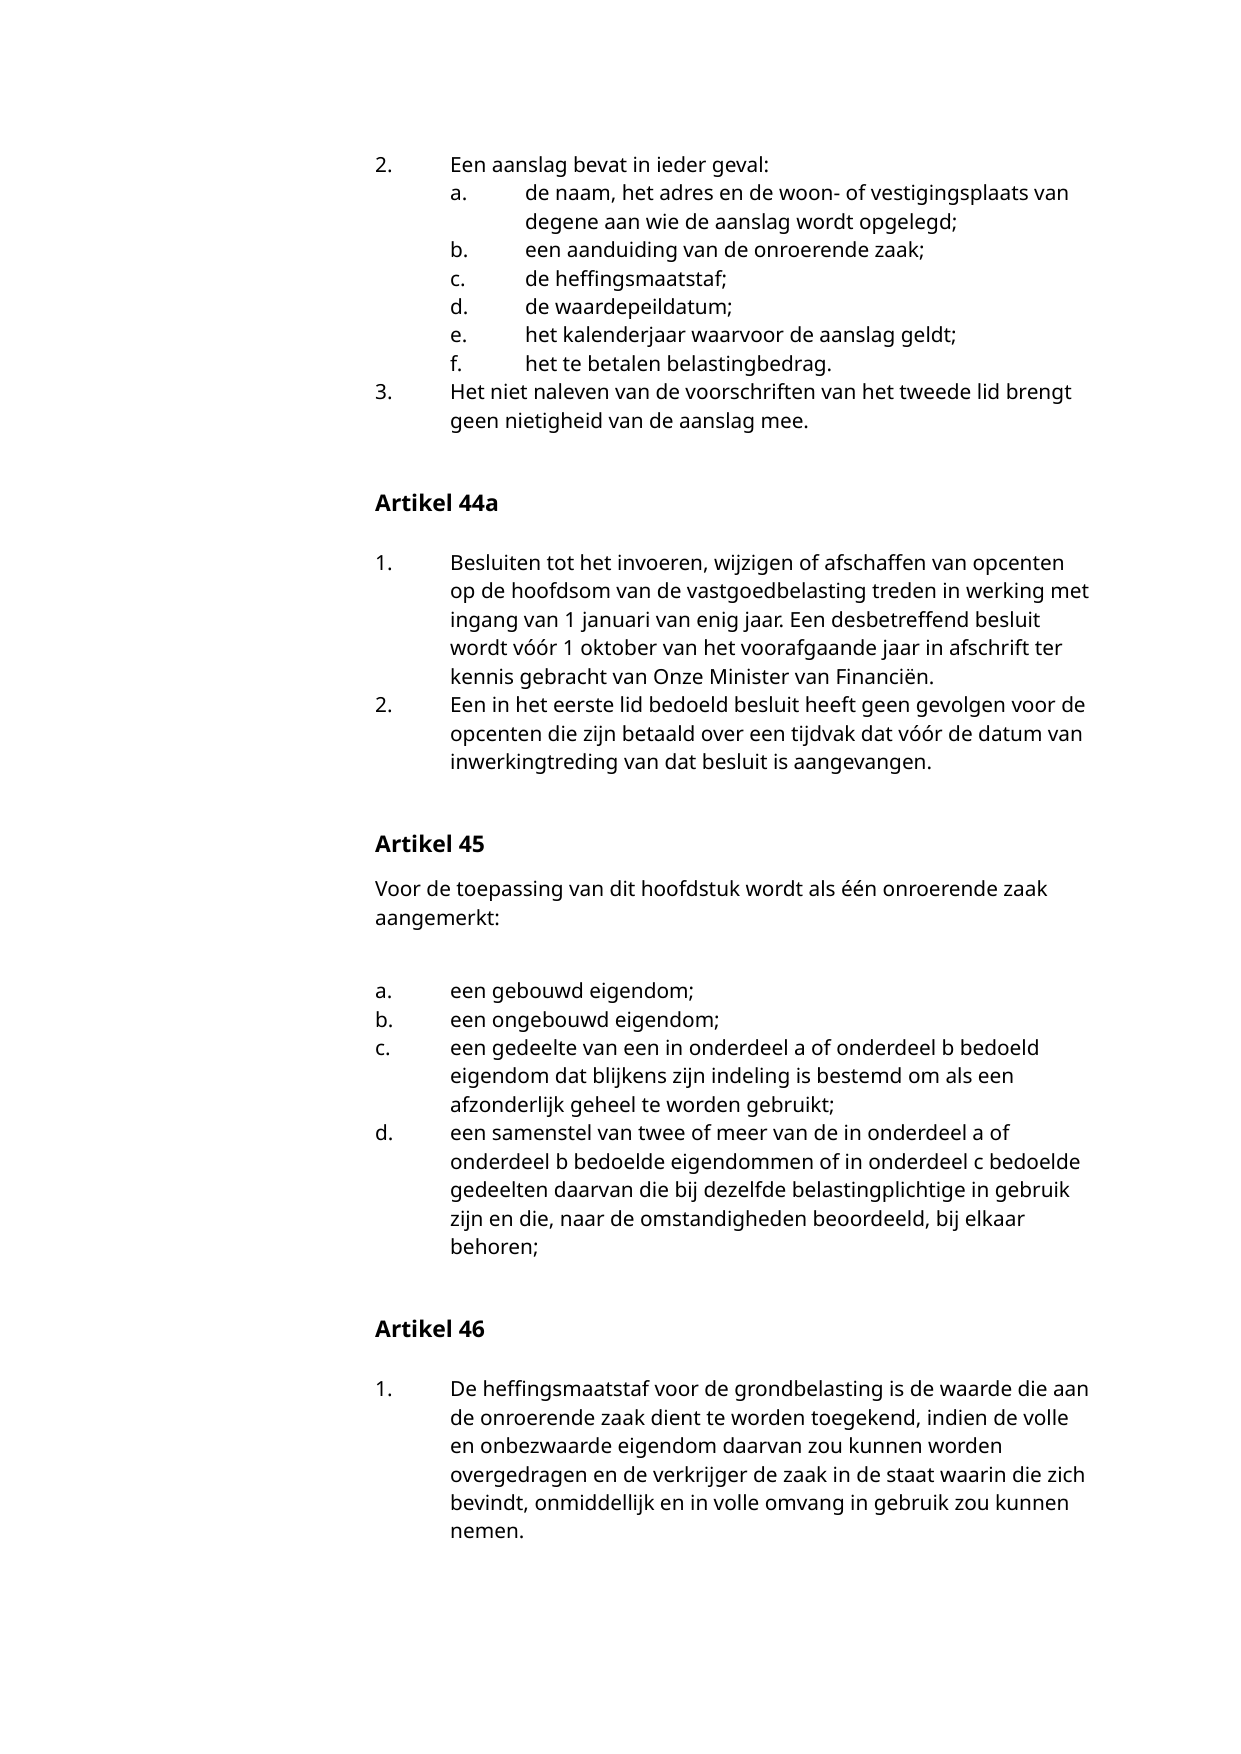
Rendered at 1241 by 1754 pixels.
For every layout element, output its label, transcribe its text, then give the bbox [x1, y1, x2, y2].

list de naam, het adres en de woon- of vestigingsplaats van degene aan wie de aanslag wordt opgelegd; [450, 178, 1090, 235]
list Een aanslag bevat in ieder geval: [375, 150, 1090, 178]
list een aanduiding van de onroerende zaak; [450, 235, 1090, 264]
list een ongebouwd eigendom; [375, 1005, 1090, 1033]
subtitle Artikel 45 [375, 828, 1090, 859]
subtitle Artikel 46 [375, 1313, 1090, 1344]
list de heffingsmaatstaf; [450, 264, 1090, 292]
list een gedeelte van een in onderdeel a of onderdeel b bedoeld eigendom dat blijkens zijn indeling is bestemd om als een afzonderlijk geheel te worden gebruikt; [375, 1033, 1090, 1118]
list een gebouwd eigendom; [375, 976, 1090, 1005]
list het te betalen belastingbedrag. [450, 349, 1090, 377]
list Een in het eerste lid bedoeld besluit heeft geen gevolgen voor de opcenten die zijn betaald over een tijdvak dat vóór de datum van inwerkingtreding van dat besluit is aangevangen. [375, 690, 1090, 776]
list een samenstel van twee of meer van de in onderdeel a of onderdeel b bedoelde eigendommen of in onderdeel c bedoelde gedeelten daarvan die bij dezelfde belastingplichtige in gebruik zijn en die, naar de omstandigheden beoordeeld, bij elkaar behoren; [375, 1118, 1090, 1261]
list De heffingsmaatstaf voor de grondbelasting is de waarde die aan de onroerende zaak dient te worden toegekend, indien de volle en onbezwaarde eigendom daarvan zou kunnen worden overgedragen en de verkrijger de zaak in de staat waarin die zich bevindt, onmiddellijk en in volle omvang in gebruik zou kunnen nemen. [375, 1374, 1090, 1545]
list het kalenderjaar waarvoor de aanslag geldt; [450, 321, 1090, 349]
list Besluiten tot het invoeren, wijzigen of afschaffen van opcenten op de hoofdsom van de vastgoedbelasting treden in werking met ingang van 1 januari van enig jaar. Een desbetreffend besluit wordt vóór 1 oktober van het voorafgaande jaar in afschrift ter kennis gebracht van Onze Minister van Financiën. [375, 548, 1090, 690]
text Voor de toepassing van dit hoofdstuk wordt als één onroerende zaak aangemerkt: [375, 874, 1090, 931]
subtitle Artikel 44a [375, 487, 1090, 518]
list de waardepeildatum; [450, 292, 1090, 321]
list Het niet naleven van de voorschriften van het tweede lid brengt geen nietigheid van de aanslag mee. [375, 377, 1090, 434]
